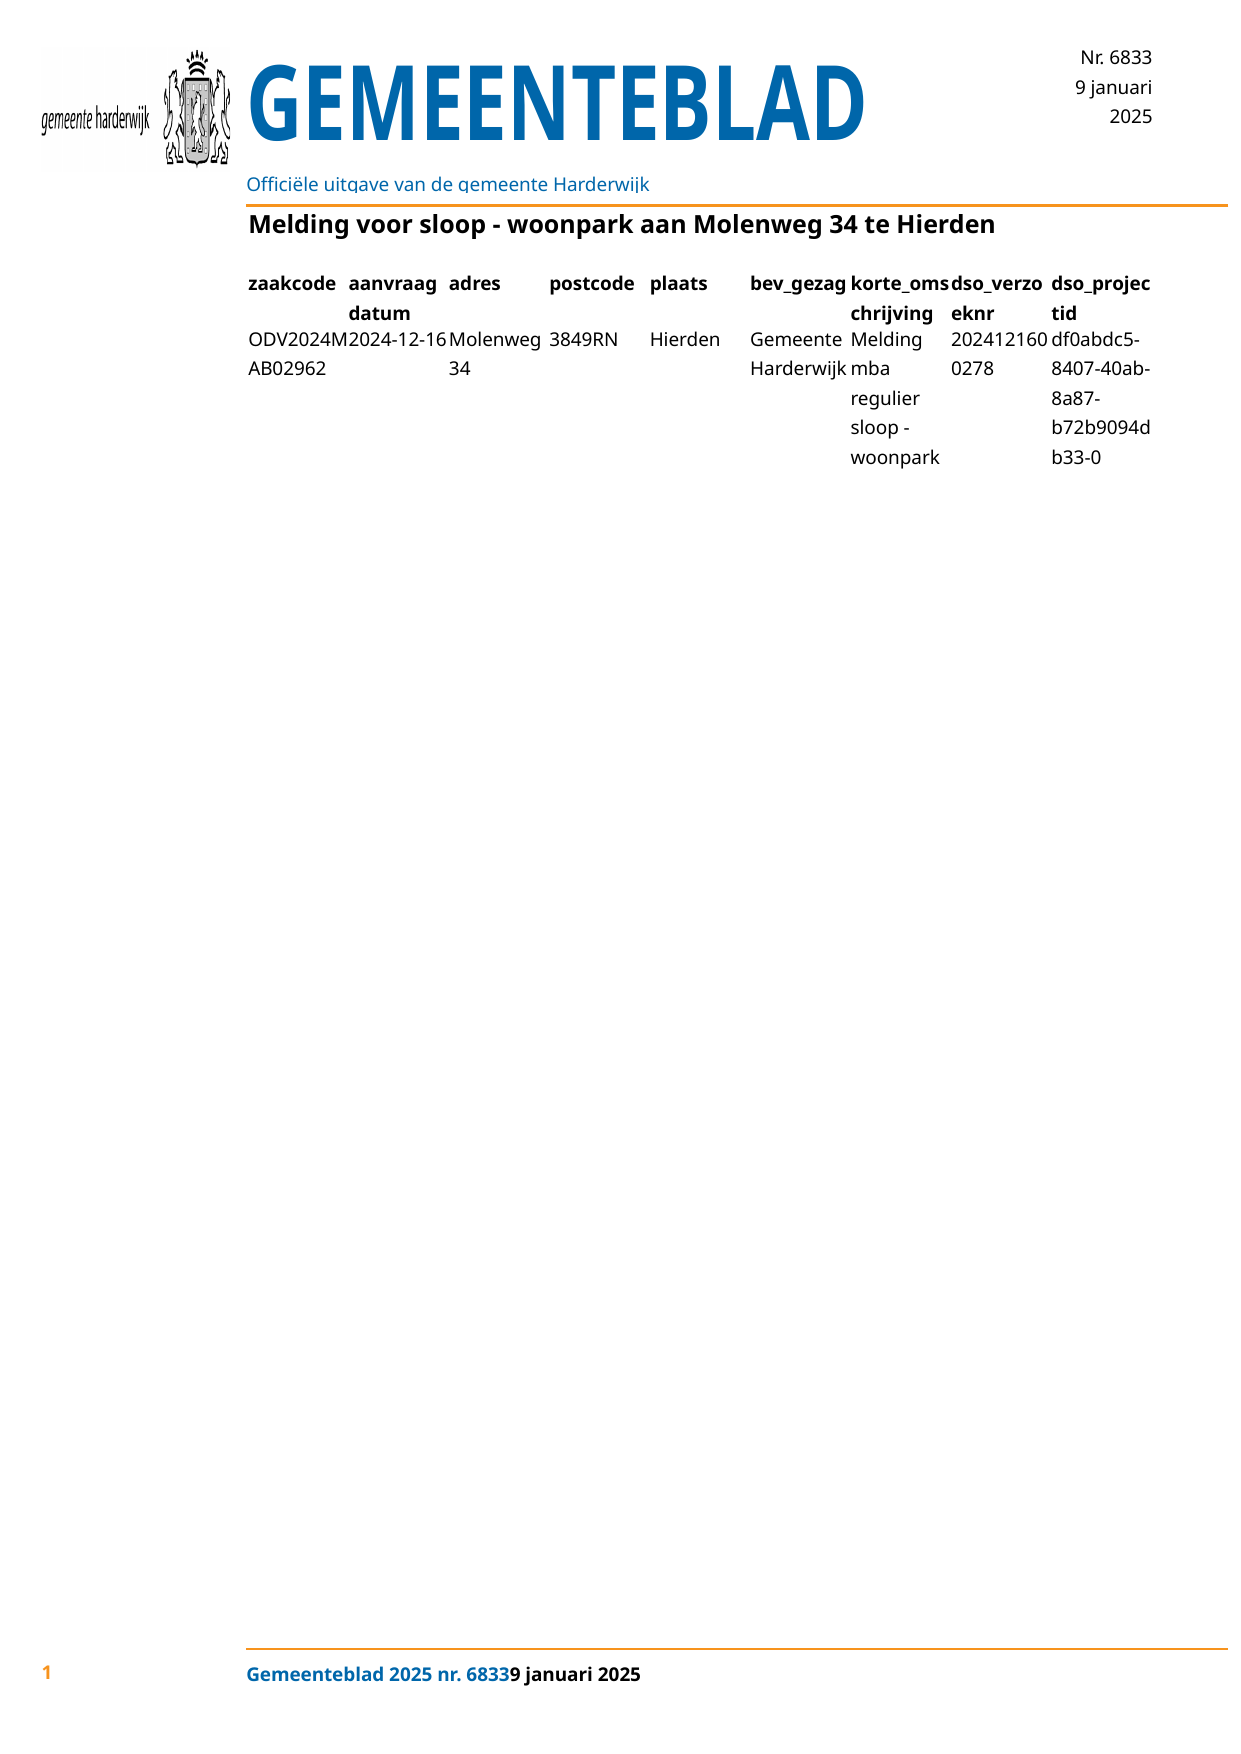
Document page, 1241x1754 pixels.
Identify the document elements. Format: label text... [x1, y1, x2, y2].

table_header aanvraagdatum [348, 270, 449, 326]
table_cell Gemeente Harderwijk [750, 326, 850, 470]
table_cell Hierden [650, 326, 750, 470]
table_cell Molenweg 34 [449, 326, 549, 470]
table_header postcode [549, 270, 649, 326]
table_cell 2024121600278 [951, 326, 1051, 470]
table_header bev_gezag [750, 270, 850, 326]
table_header zaakcode [248, 270, 348, 326]
table_cell ODV2024MAB02962 [248, 326, 348, 470]
picture [41, 47, 231, 172]
table_cell df0abdc5-8407-40ab-8a87-b72b9094db33-0 [1051, 326, 1152, 470]
table_cell 2024-12-16 [348, 326, 449, 470]
table_header plaats [650, 270, 750, 326]
table_cell Melding mba regulier sloop - woonpark [850, 326, 951, 470]
table_cell 3849RN [549, 326, 649, 470]
text Melding voor sloop - woonpark aan Molenweg 34 te Hierden [248, 207, 1152, 241]
table_header adres [449, 270, 549, 326]
table_header dso_projectid [1051, 270, 1152, 326]
table_header dso_verzoeknr [951, 270, 1051, 326]
table_header korte_omschrijving [850, 270, 951, 326]
